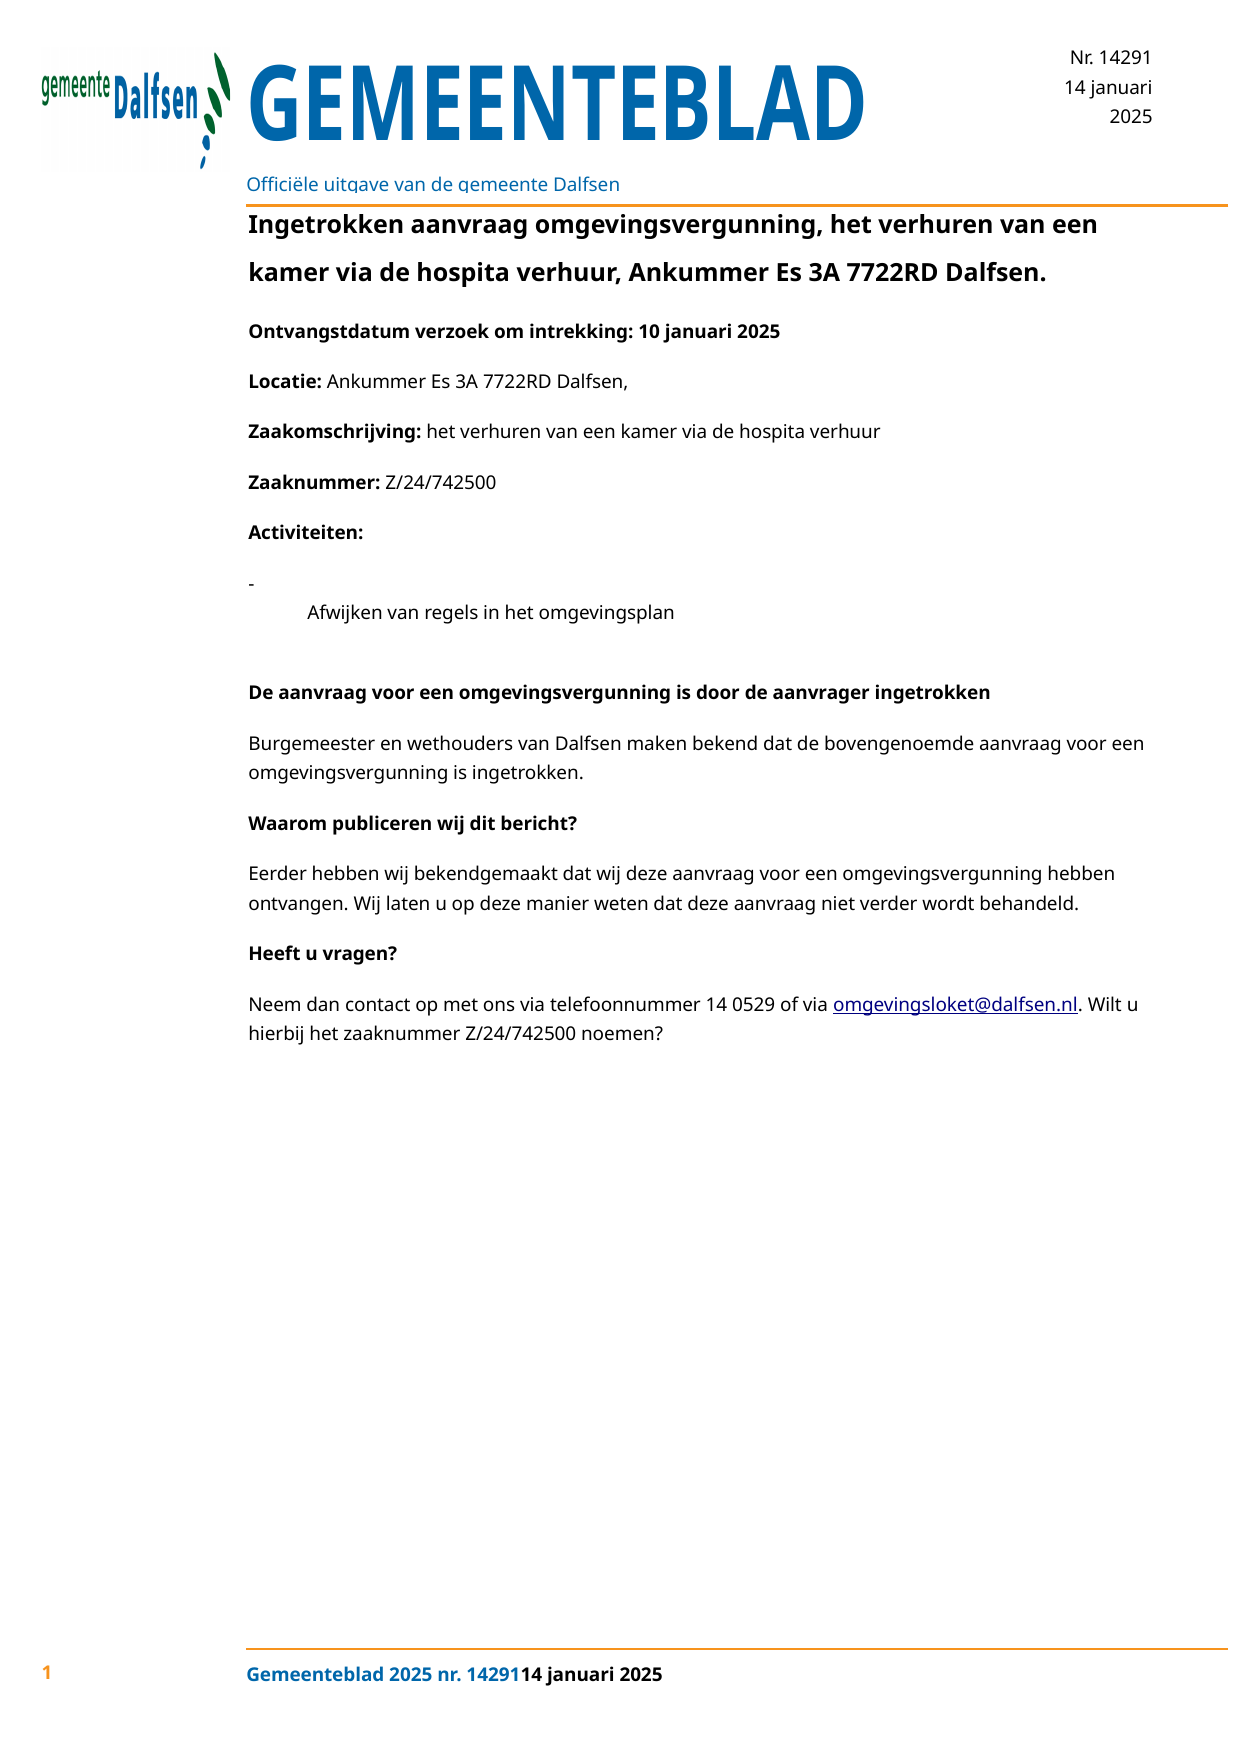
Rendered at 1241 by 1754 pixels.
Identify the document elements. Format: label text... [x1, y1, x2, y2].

text Neem dan contact op met ons via telefoonnummer 14 0529 of via omgevingsloket@dalfsen.nl. Wilt u hierbij het zaaknummer Z/24/742500 noemen? [248, 991, 1152, 1046]
text Activiteiten: [248, 519, 1152, 545]
text Eerder hebben wij bekendgemaakt dat wij deze aanvraag voor een omgevingsvergunning hebben ontvangen. Wij laten u op deze manier weten dat deze aanvraag niet verder wordt behandeld. [248, 860, 1152, 916]
text Heeft u vragen? [248, 940, 1152, 966]
text Ontvangstdatum verzoek om intrekking: 10 januari 2025 [248, 318, 1152, 344]
text Zaaknummer: Z/24/742500 [248, 469, 1152, 495]
text Waarom publiceren wij dit bericht? [248, 810, 1152, 836]
text Zaakomschrijving: het verhuren van een kamer via de hospita verhuur [248, 419, 1152, 444]
picture [41, 47, 231, 172]
text Ingetrokken aanvraag omgevingsvergunning, het verhuren van een kamer via de hospita verhuur, Ankummer Es 3A 7722RD Dalfsen. [248, 207, 1152, 288]
text Locatie: Ankummer Es 3A 7722RD Dalfsen, [248, 368, 1152, 394]
text Burgemeester en wethouders van Dalfsen maken bekend dat de bovengenoemde aanvraag voor een omgevingsvergunning is ingetrokken. [248, 730, 1152, 785]
list Afwijken van regels in het omgevingsplan [248, 599, 1152, 625]
text De aanvraag voor een omgevingsvergunning is door de aanvrager ingetrokken [248, 679, 1152, 705]
